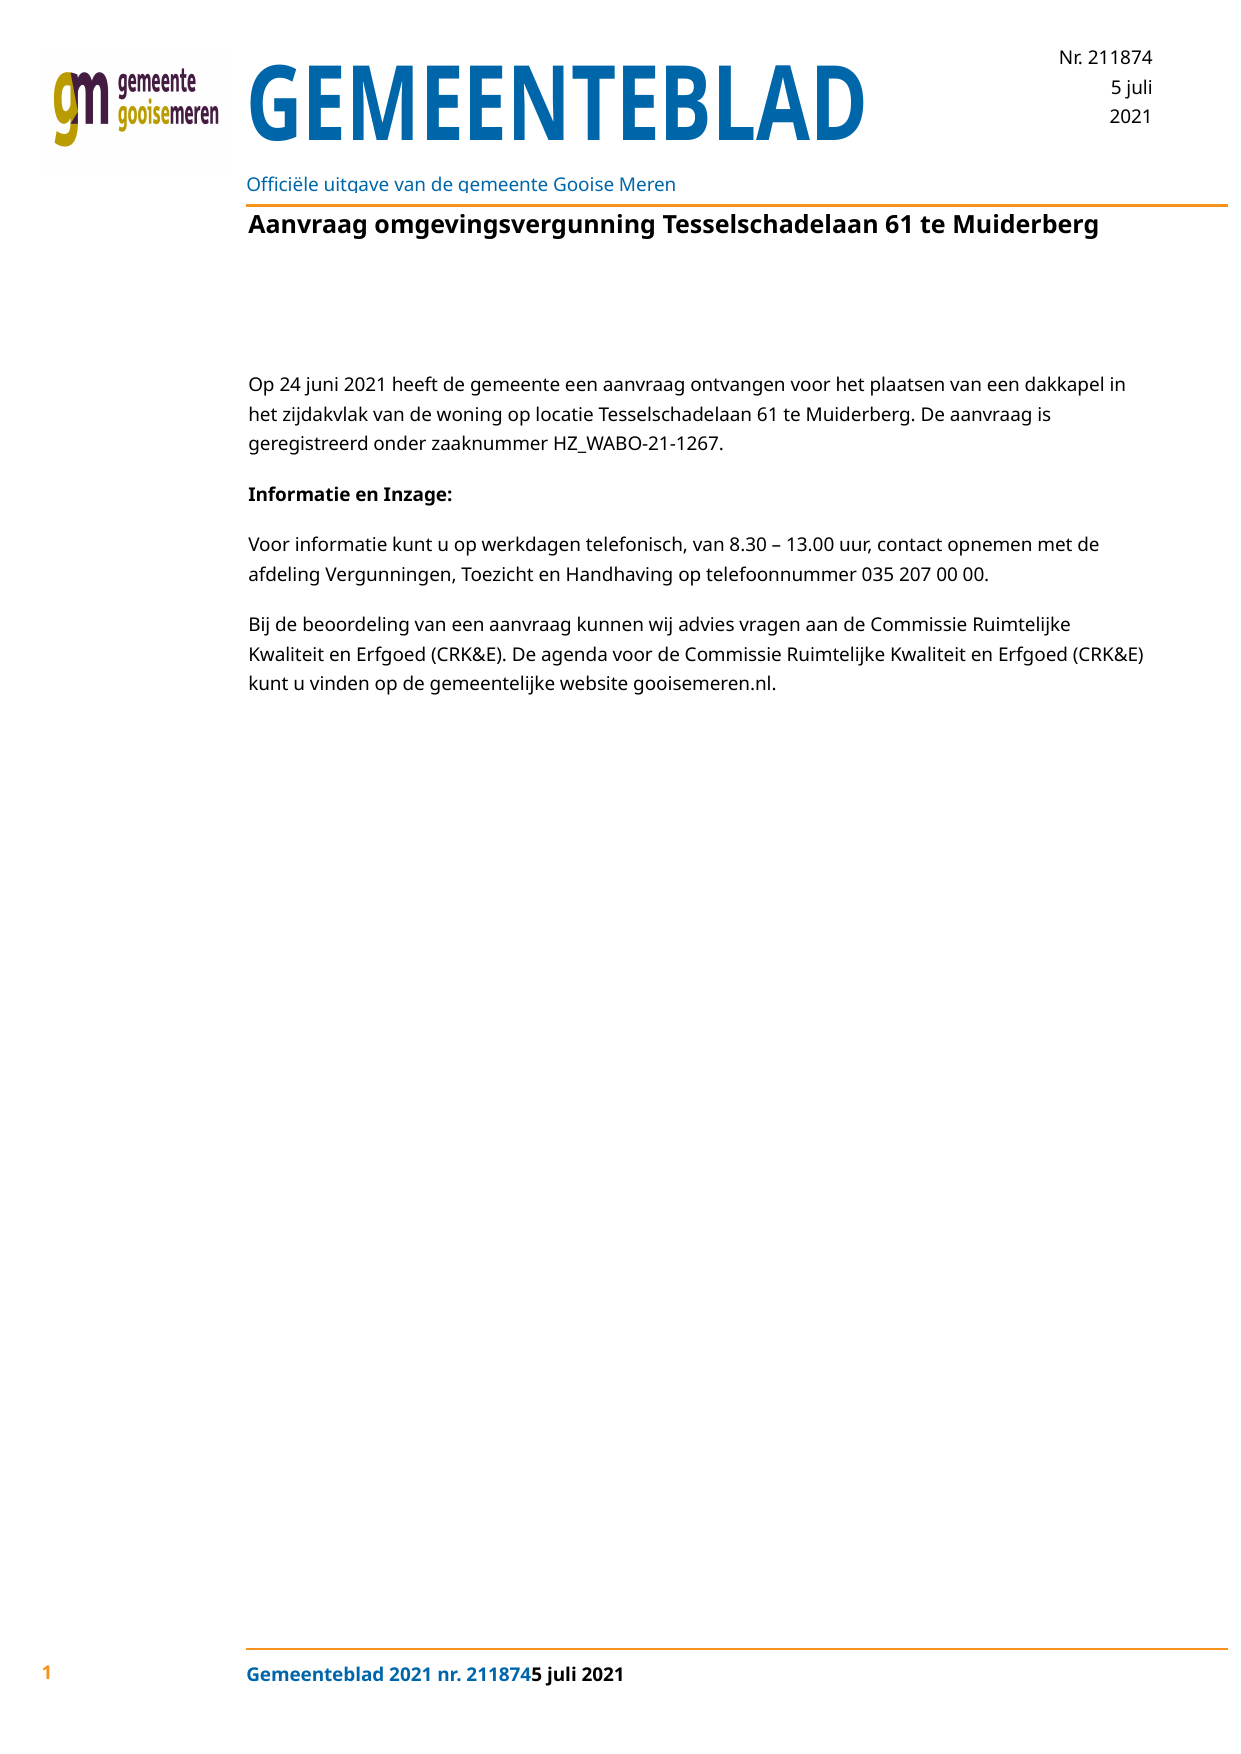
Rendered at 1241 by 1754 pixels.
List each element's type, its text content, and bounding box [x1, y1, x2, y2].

text Bij de beoordeling van een aanvraag kunnen wij advies vragen aan de Commissie Ruimtelijke Kwaliteit en Erfgoed (CRK&E). De agenda voor de Commissie Ruimtelijke Kwaliteit en Erfgoed (CRK&E) kunt u vinden op de gemeentelijke website gooisemeren.nl. [248, 611, 1152, 696]
text Op 24 juni 2021 heeft de gemeente een aanvraag ontvangen voor het plaatsen van een dakkapel in het zijdakvlak van de woning op locatie Tesselschadelaan 61 te Muiderberg. De aanvraag is geregistreerd onder zaaknummer HZ_WABO-21-1267. [248, 371, 1152, 456]
text Aanvraag omgevingsvergunning Tesselschadelaan 61 te Muiderberg [248, 207, 1152, 241]
text Voor informatie kunt u op werkdagen telefonisch, van 8.30 – 13.00 uur, contact opnemen met de afdeling Vergunningen, Toezicht en Handhaving op telefoonnummer 035 207 00 00. [248, 531, 1152, 586]
picture [41, 47, 231, 172]
text Informatie en Inzage: [248, 481, 1152, 506]
